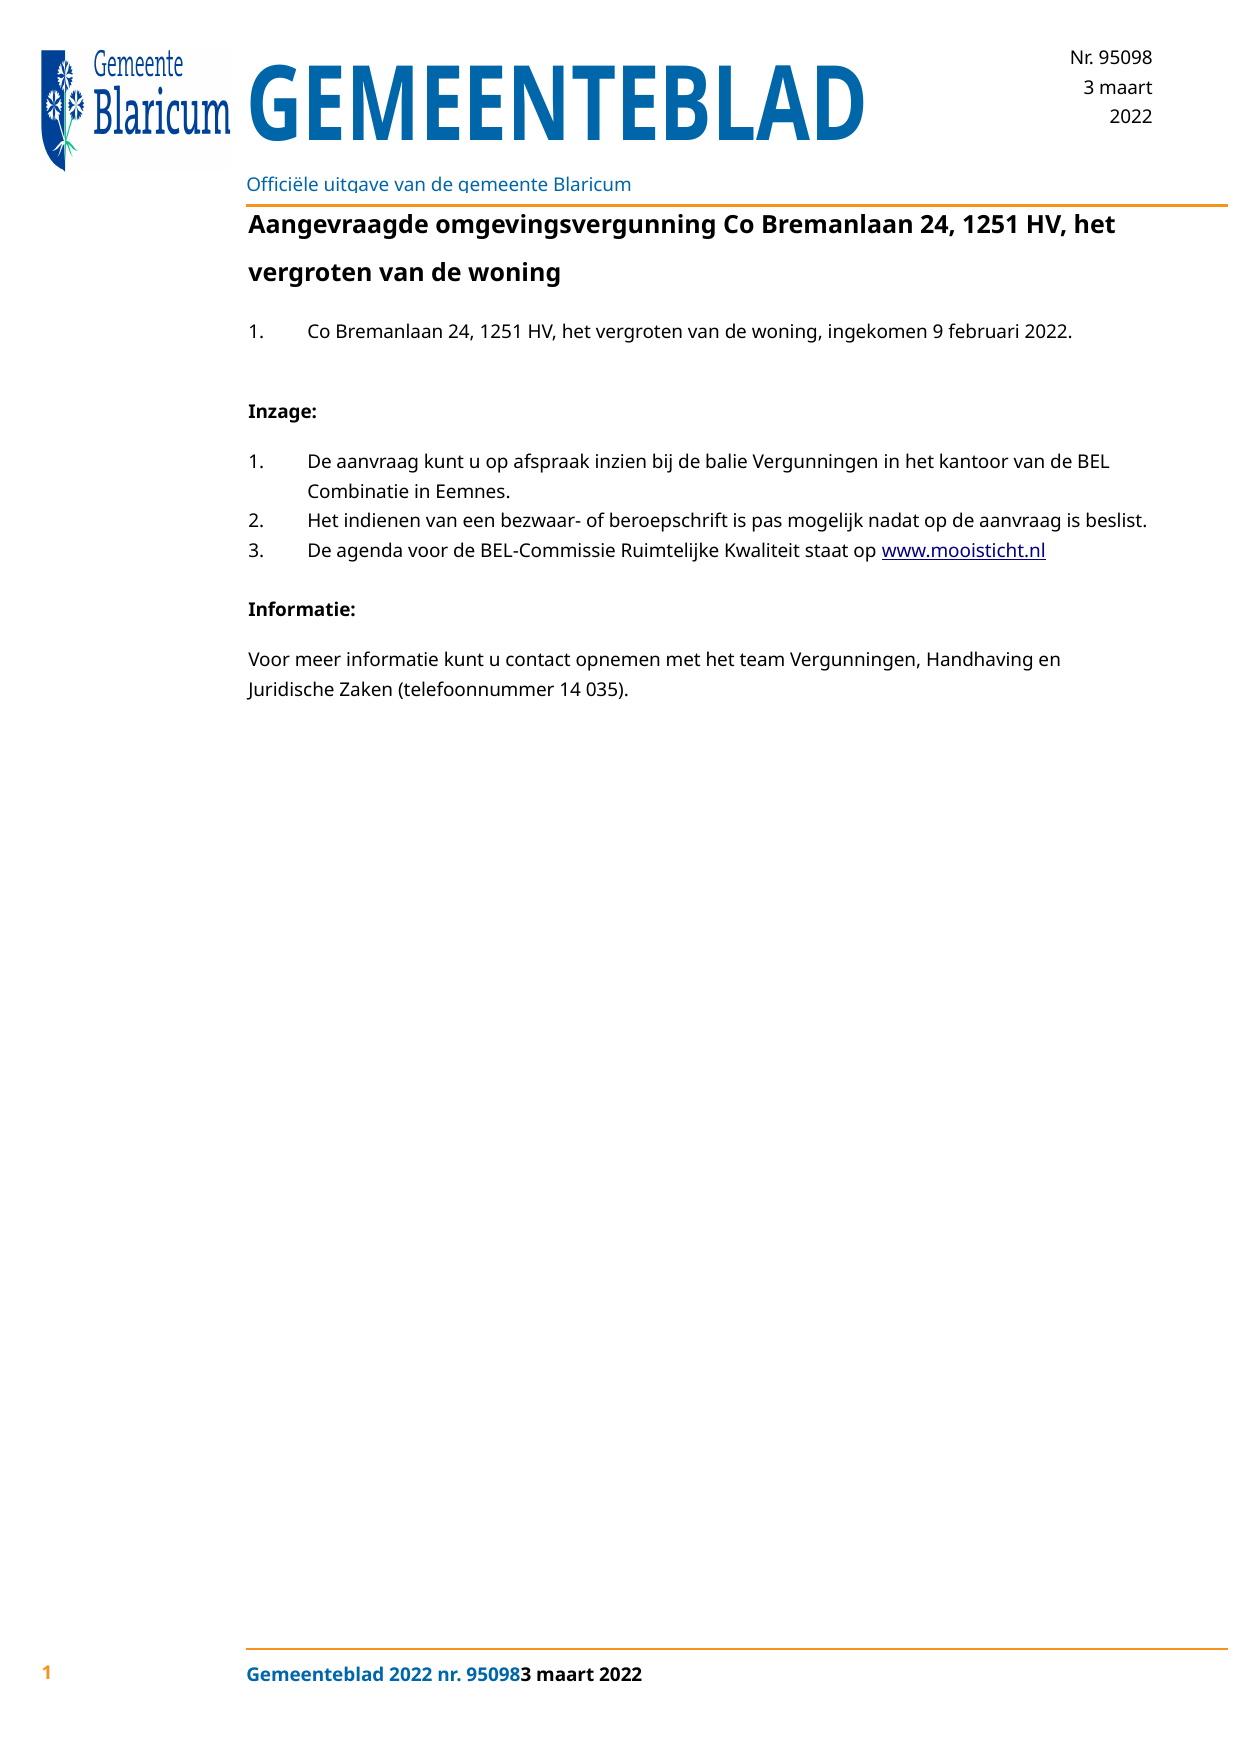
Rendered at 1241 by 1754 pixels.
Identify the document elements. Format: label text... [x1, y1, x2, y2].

list De aanvraag kunt u op afspraak inzien bij de balie Vergunningen in het kantoor van de BEL Combinatie in Eemnes. [248, 448, 1152, 504]
list Co Bremanlaan 24, 1251 HV, het vergroten van de woning, ingekomen 9 februari 2022. [248, 318, 1152, 344]
picture [41, 47, 231, 172]
list Het indienen van een bezwaar- of beroepschrift is pas mogelijk nadat op de aanvraag is beslist. [248, 507, 1152, 533]
text Inzage: [248, 398, 1152, 424]
list De agenda voor de BEL-Commissie Ruimtelijke Kwaliteit staat op www.mooisticht.nl [248, 537, 1152, 563]
text Voor meer informatie kunt u contact opnemen met het team Vergunningen, Handhaving en Juridische Zaken (telefoonnummer 14 035). [248, 647, 1152, 702]
text Informatie: [248, 596, 1152, 622]
text Aangevraagde omgevingsvergunning Co Bremanlaan 24, 1251 HV, het vergroten van de woning [248, 207, 1152, 288]
